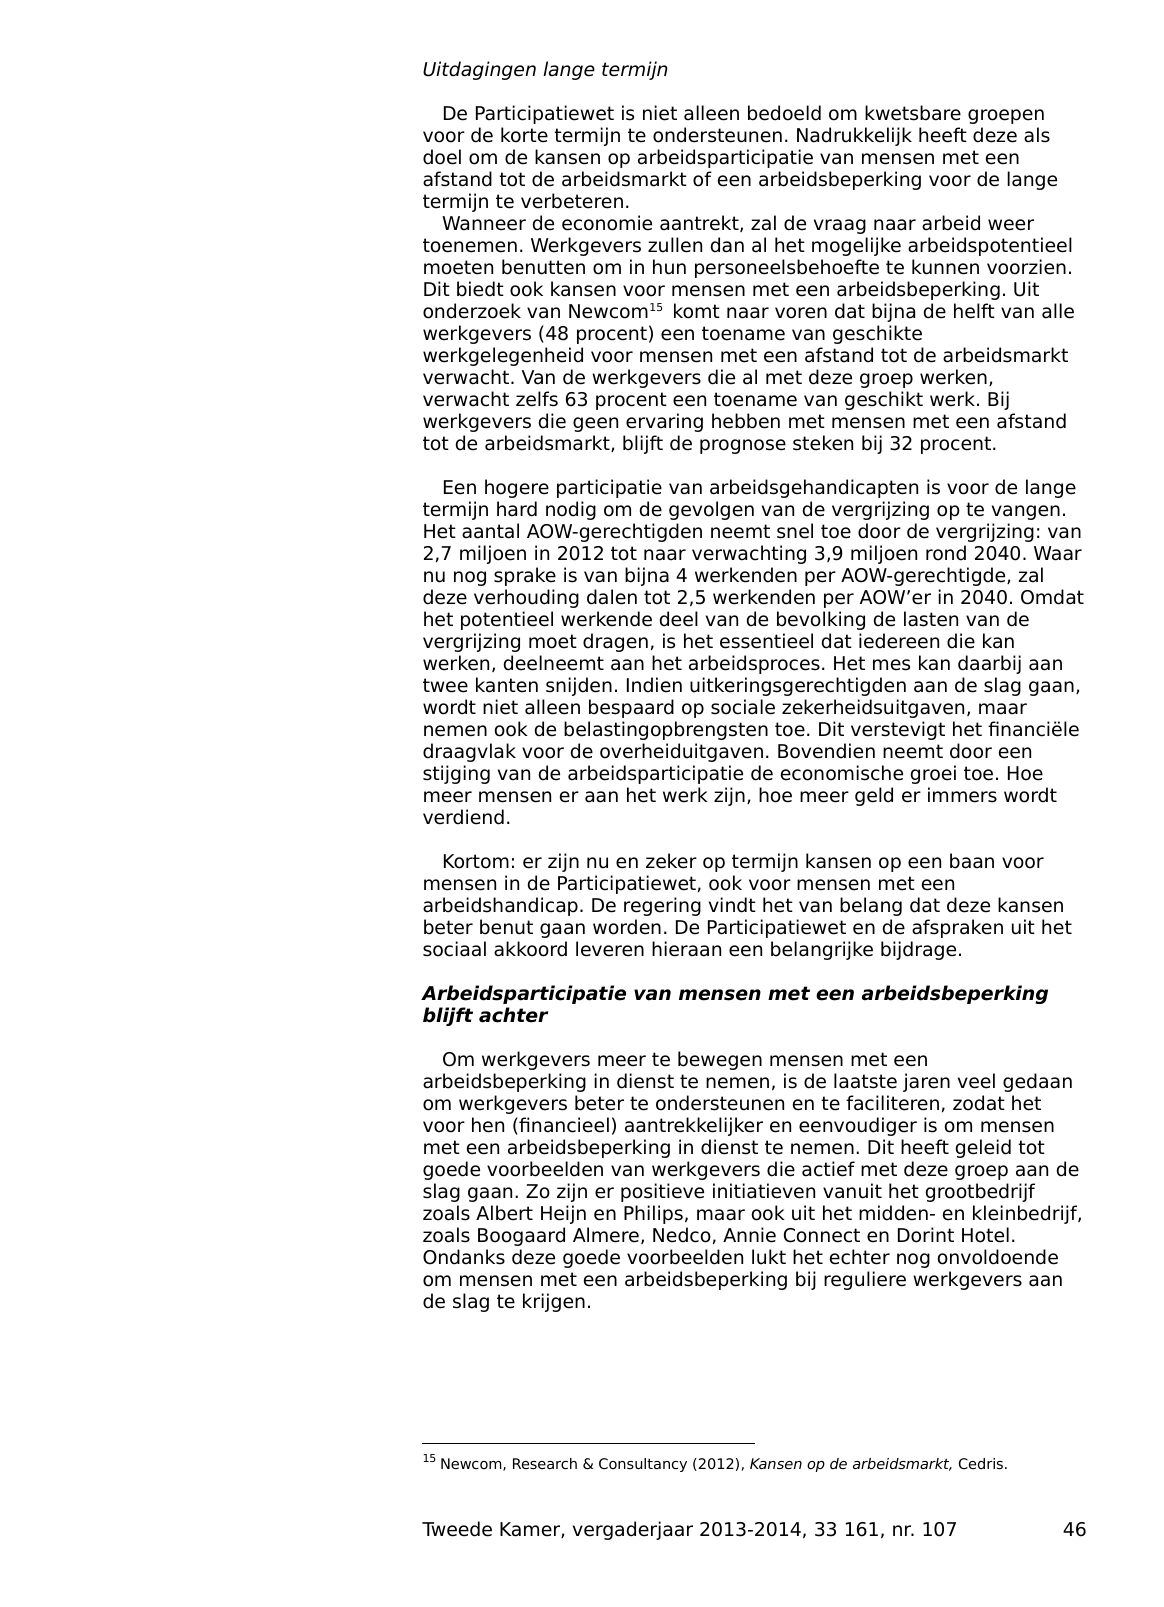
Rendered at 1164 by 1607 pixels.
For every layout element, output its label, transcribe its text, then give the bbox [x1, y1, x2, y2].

text De Participatiewet is niet alleen bedoeld om kwetsbare groepen voor de korte termijn te ondersteunen. Nadrukkelijk heeft deze als doel om de kansen op arbeidsparticipatie van mensen met een afstand tot de arbeidsmarkt of een arbeidsbeperking voor de lange termijn te verbeteren. [422, 103, 1087, 213]
text Newcom, Research & Consultancy (2012), Kansen op de arbeidsmarkt, Cedris. [422, 1452, 1087, 1474]
subtitle Uitdagingen lange termijn [422, 59, 1087, 81]
subtitle Arbeidsparticipatie van mensen met een arbeidsbeperking blijft achter [422, 983, 1087, 1027]
text Om werkgevers meer te bewegen mensen met een arbeidsbeperking in dienst te nemen, is de laatste jaren veel gedaan om werkgevers beter te ondersteunen en te faciliteren, zodat het voor hen (financieel) aantrekkelijker en eenvoudiger is om mensen met een arbeidsbeperking in dienst te nemen. Dit heeft geleid tot goede voorbeelden van werkgevers die actief met deze groep aan de slag gaan. Zo zijn er positieve initiatieven vanuit het grootbedrijf zoals Albert Heijn en Philips, maar ook uit het midden- en kleinbedrijf, zoals Boogaard Almere, Nedco, Annie Connect en Dorint Hotel. Ondanks deze goede voorbeelden lukt het echter nog onvoldoende om mensen met een arbeidsbeperking bij reguliere werkgevers aan de slag te krijgen. [422, 1049, 1087, 1313]
text Wanneer de economie aantrekt, zal de vraag naar arbeid weer toenemen. Werkgevers zullen dan al het mogelijke arbeidspotentieel moeten benutten om in hun personeelsbehoefte te kunnen voorzien. Dit biedt ook kansen voor mensen met een arbeidsbeperking. Uit onderzoek van Newcom komt naar voren dat bijna de helft van alle werkgevers (48 procent) een toename van geschikte werkgelegenheid voor mensen met een afstand tot de arbeidsmarkt verwacht. Van de werkgevers die al met deze groep werken, verwacht zelfs 63 procent een toename van geschikt werk. Bij werkgevers die geen ervaring hebben met mensen met een afstand tot de arbeidsmarkt, blijft de prognose steken bij 32 procent. [422, 213, 1087, 455]
text Kortom: er zijn nu en zeker op termijn kansen op een baan voor mensen in de Participatiewet, ook voor mensen met een arbeidshandicap. De regering vindt het van belang dat deze kansen beter benut gaan worden. De Participatiewet en de afspraken uit het sociaal akkoord leveren hieraan een belangrijke bijdrage. [422, 851, 1087, 961]
text Een hogere participatie van arbeidsgehandicapten is voor de lange termijn hard nodig om de gevolgen van de vergrijzing op te vangen. Het aantal AOW-gerechtigden neemt snel toe door de vergrijzing: van 2,7 miljoen in 2012 tot naar verwachting 3,9 miljoen rond 2040. Waar nu nog sprake is van bijna 4 werkenden per AOW-gerechtigde, zal deze verhouding dalen tot 2,5 werkenden per AOW’er in 2040. Omdat het potentieel werkende deel van de bevolking de lasten van de vergrijzing moet dragen, is het essentieel dat iedereen die kan werken, deelneemt aan het arbeidsproces. Het mes kan daarbij aan twee kanten snijden. Indien uitkeringsgerechtigden aan de slag gaan, wordt niet alleen bespaard op sociale zekerheidsuitgaven, maar nemen ook de belastingopbrengsten toe. Dit verstevigt het financiële draagvlak voor de overheiduitgaven. Bovendien neemt door een stijging van de arbeidsparticipatie de economische groei toe. Hoe meer mensen er aan het werk zijn, hoe meer geld er immers wordt verdiend. [422, 477, 1087, 829]
